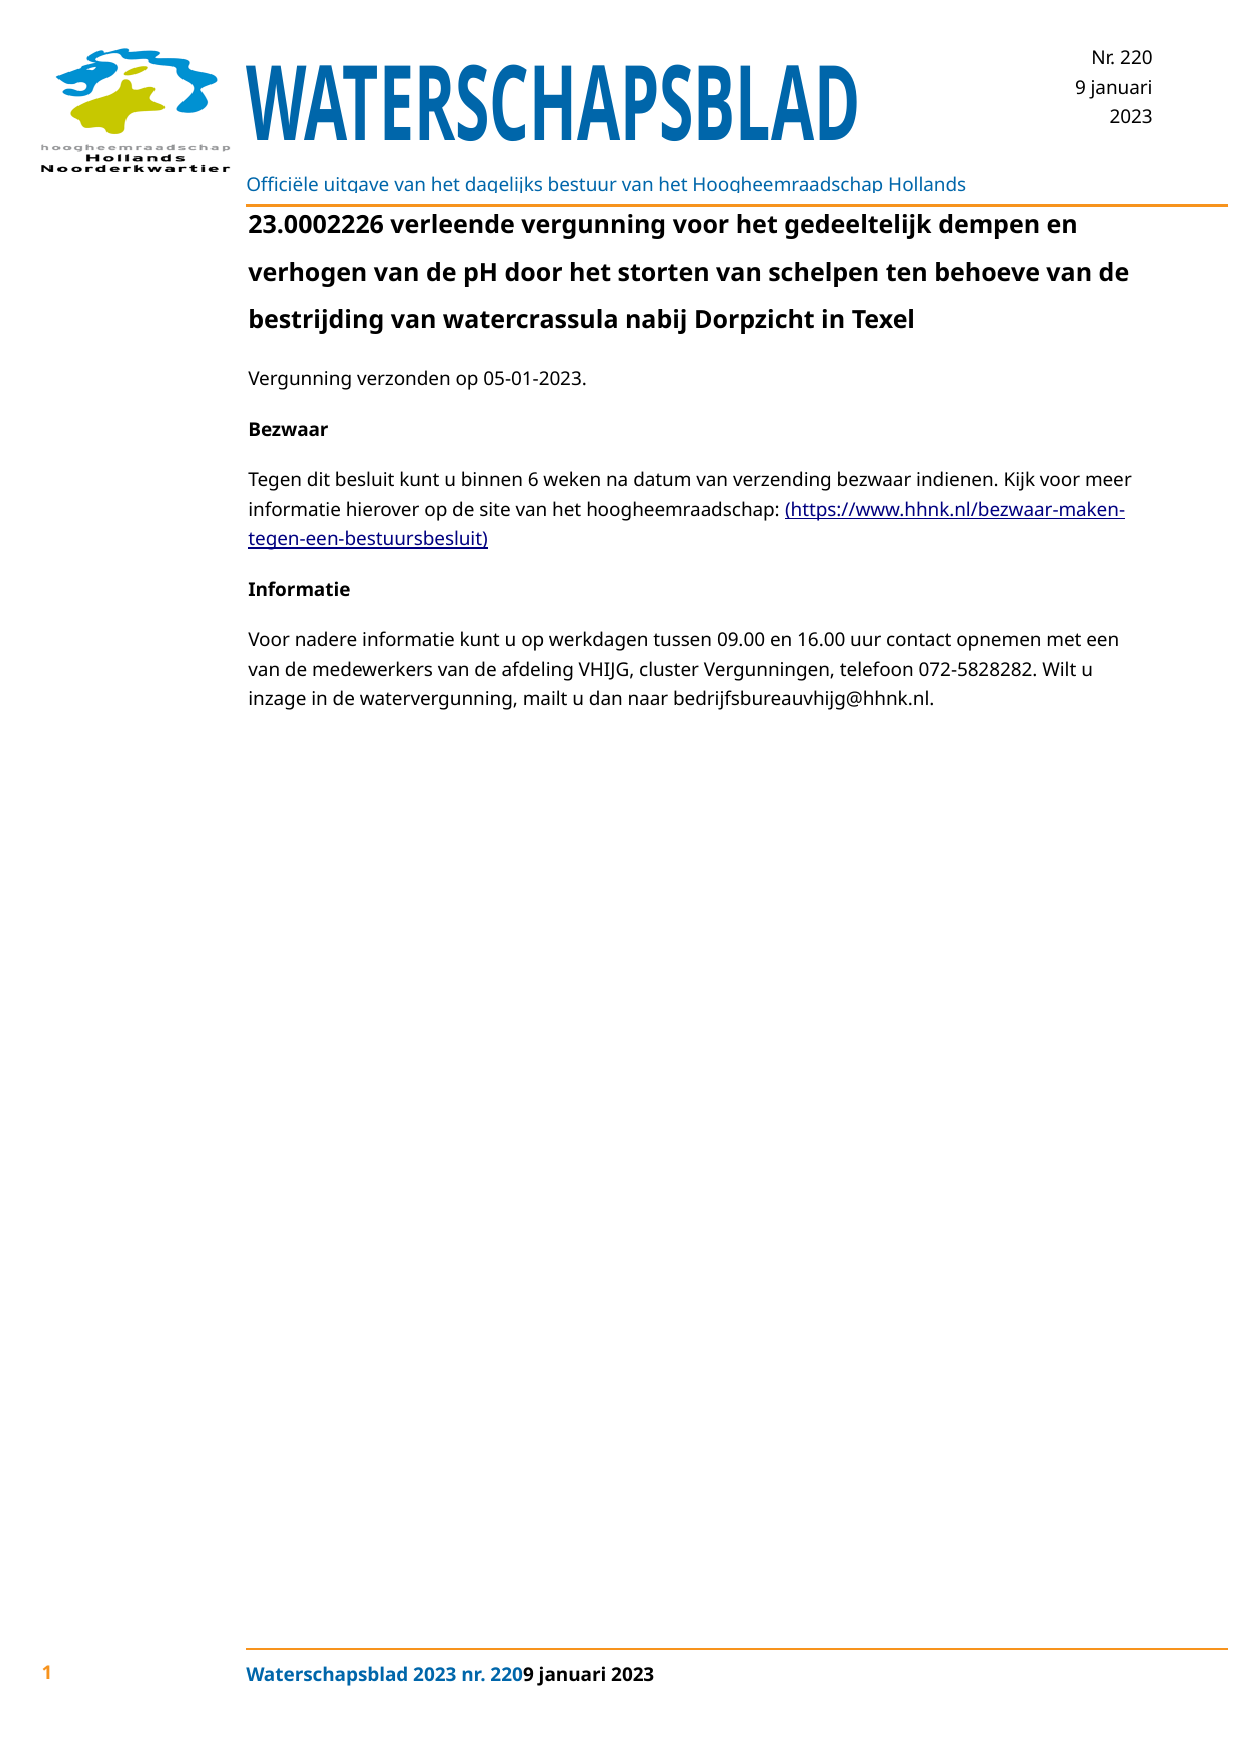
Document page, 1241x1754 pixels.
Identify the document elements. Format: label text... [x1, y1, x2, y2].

text 23.0002226 verleende vergunning voor het gedeeltelijk dempen en verhogen van de pH door het storten van schelpen ten behoeve van de bestrijding van watercrassula nabij Dorpzicht in Texel [248, 207, 1152, 336]
text Tegen dit besluit kunt u binnen 6 weken na datum van verzending bezwaar indienen. Kijk voor meer informatie hierover op de site van het hoogheemraadschap: (https://www.hhnk.nl/bezwaar-maken-tegen-een-bestuursbesluit) [248, 466, 1152, 551]
text Voor nadere informatie kunt u op werkdagen tussen 09.00 en 16.00 uur contact opnemen met een van de medewerkers van de afdeling VHIJG, cluster Vergunningen, telefoon 072-5828282. Wilt u inzage in de watervergunning, mailt u dan naar bedrijfsbureauvhijg@hhnk.nl. [248, 626, 1152, 711]
text Informatie [248, 576, 1152, 602]
text Vergunning verzonden op 05-01-2023. [248, 366, 1152, 391]
picture [41, 47, 231, 172]
text Bezwaar [248, 416, 1152, 442]
